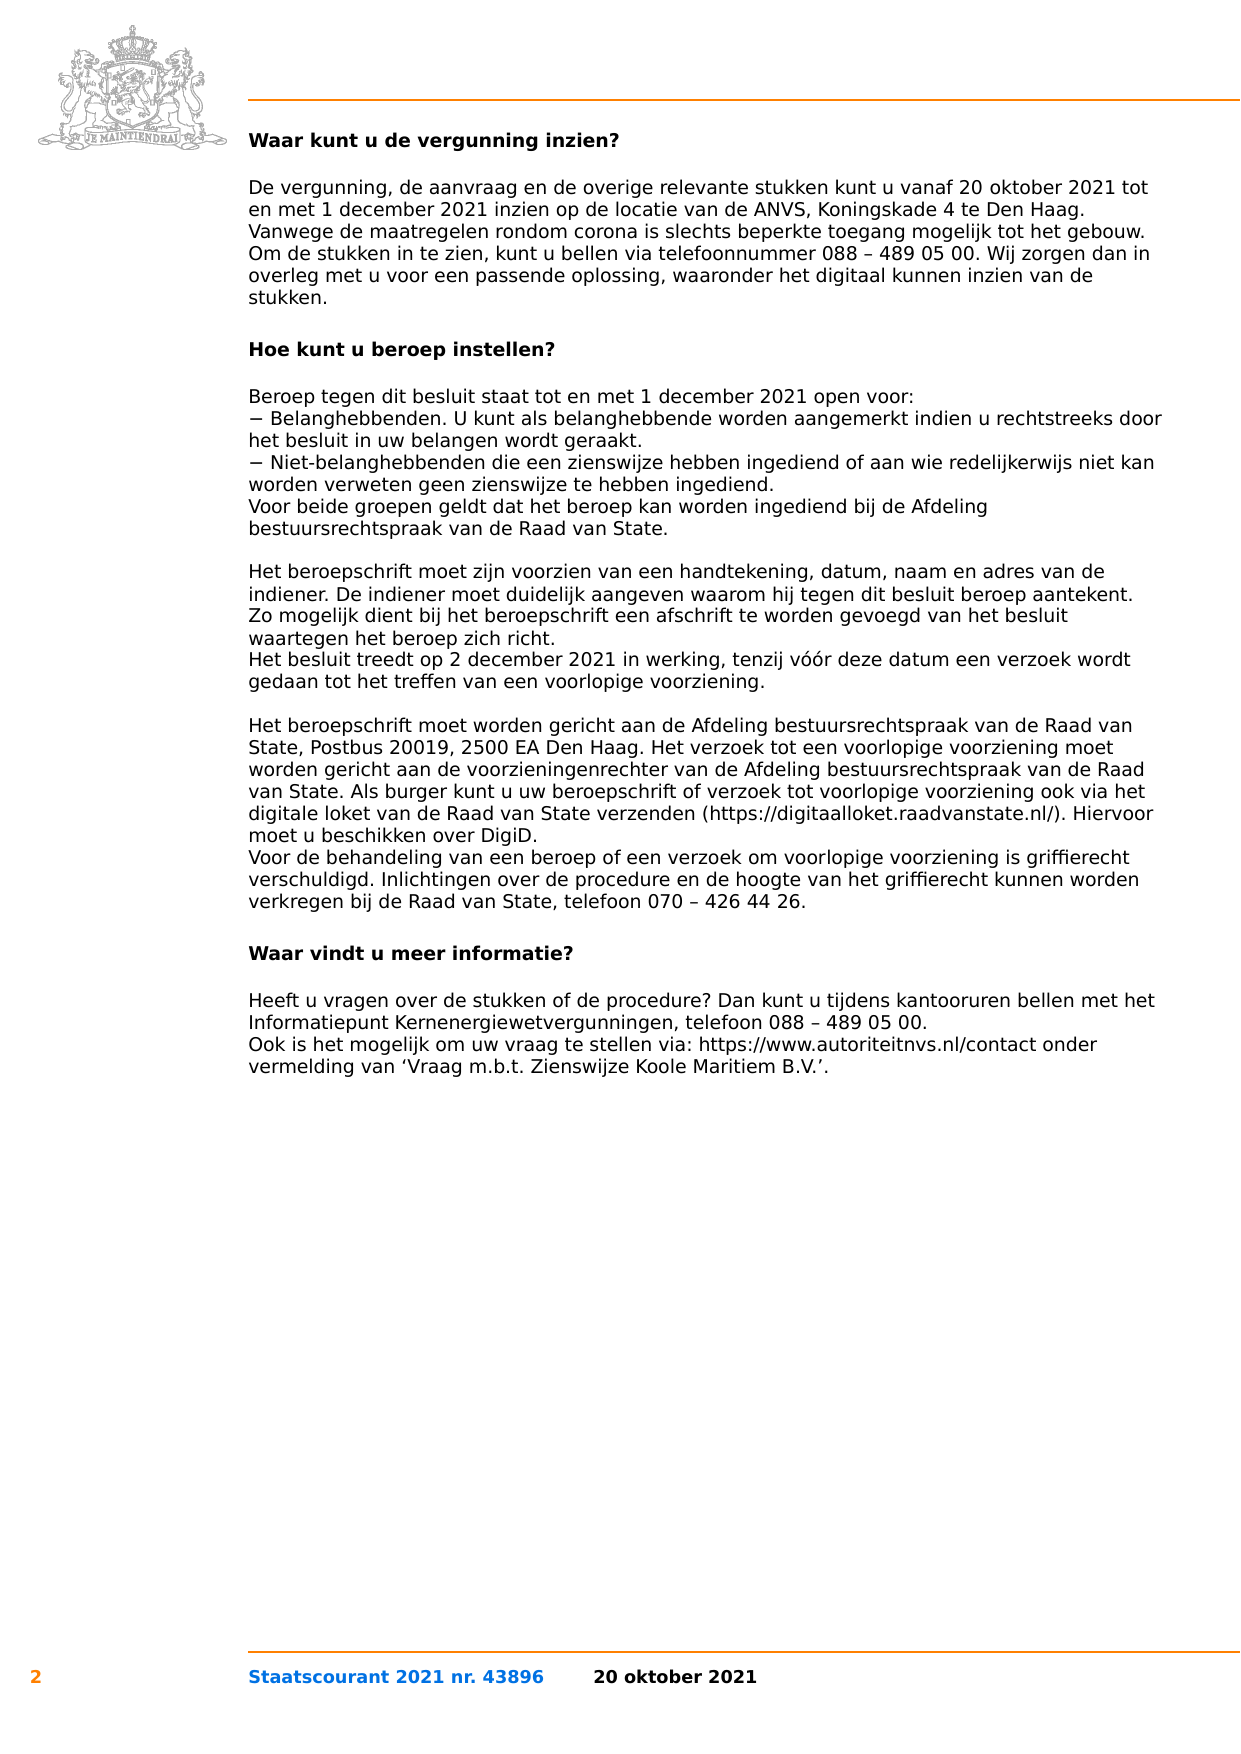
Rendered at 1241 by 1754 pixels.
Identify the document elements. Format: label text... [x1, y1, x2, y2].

text Het beroepschrift moet worden gericht aan de Afdeling bestuursrechtspraak van de Raad van State, Postbus 20019, 2500 EA Den Haag. Het verzoek tot een voorlopige voorziening moet worden gericht aan de voorzieningenrechter van de Afdeling bestuursrechtspraak van de Raad van State. Als burger kunt u uw beroepschrift of verzoek tot voorlopige voorziening ook via het digitale loket van de Raad van State verzenden (https://digitaalloket.raadvanstate.nl/). Hiervoor moet u beschikken over DigiD. [248, 715, 1163, 847]
text Ook is het mogelijk om uw vraag te stellen via: https://www.autoriteitnvs.nl/contact onder vermelding van ‘Vraag m.b.t. Zienswijze Koole Maritiem B.V.’. [248, 1034, 1163, 1078]
subtitle Waar kunt u de vergunning inzien? [248, 130, 1163, 152]
text Heeft u vragen over de stukken of de procedure? Dan kunt u tijdens kantooruren bellen met het Informatiepunt Kernenergie­wetvergunningen, telefoon 088 – 489 05 00. [248, 990, 1163, 1034]
text De vergunning, de aanvraag en de overige relevante stukken kunt u vanaf 20 oktober 2021 tot en met 1 december 2021 inzien op de locatie van de ANVS, Koningskade 4 te Den Haag. Vanwege de maatregelen rondom corona is slechts beperkte toegang mogelijk tot het gebouw. Om de stukken in te zien, kunt u bellen via telefoonnummer 088 – 489 05 00. Wij zorgen dan in overleg met u voor een passende oplossing, waaronder het digitaal kunnen inzien van de stukken. [248, 177, 1163, 309]
text Voor de behandeling van een beroep of een verzoek om voor­lopige voorziening is griffierecht verschuldigd. Inlichtingen over de procedure en de hoogte van het griffierecht kunnen worden verkregen bij de Raad van State, telefoon 070 – 426 44 26. [248, 847, 1163, 913]
text Het besluit treedt op 2 december 2021 in werking, tenzij vóór deze datum een verzoek wordt gedaan tot het treffen van een voorlopige voorziening. [248, 649, 1163, 693]
subtitle Waar vindt u meer informatie? [248, 943, 1163, 965]
picture [38, 25, 227, 150]
text Voor beide groepen geldt dat het beroep kan worden ingediend bij de Afdeling bestuursrechtspraak van de Raad van State. [248, 496, 1163, 539]
text Beroep tegen dit besluit staat tot en met 1 december 2021 open voor: [248, 386, 1163, 408]
text Het beroepschrift moet zijn voorzien van een handtekening, datum, naam en adres van de indiener. De indiener moet duidelijk aangeven waarom hij tegen dit besluit beroep aantekent. Zo mogelijk dient bij het beroepschrift een afschrift te worden gevoegd van het besluit waartegen het beroep zich richt. [248, 561, 1163, 649]
subtitle Hoe kunt u beroep instellen? [248, 339, 1163, 361]
text − Niet-belanghebbenden die een zienswijze hebben ingediend of aan wie redelijkerwijs niet kan worden verweten geen zienswijze te hebben ingediend. [248, 452, 1163, 496]
text − Belanghebbenden. U kunt als belanghebbende worden aangemerkt indien u rechtstreeks door het besluit in uw belangen wordt geraakt. [248, 408, 1163, 452]
